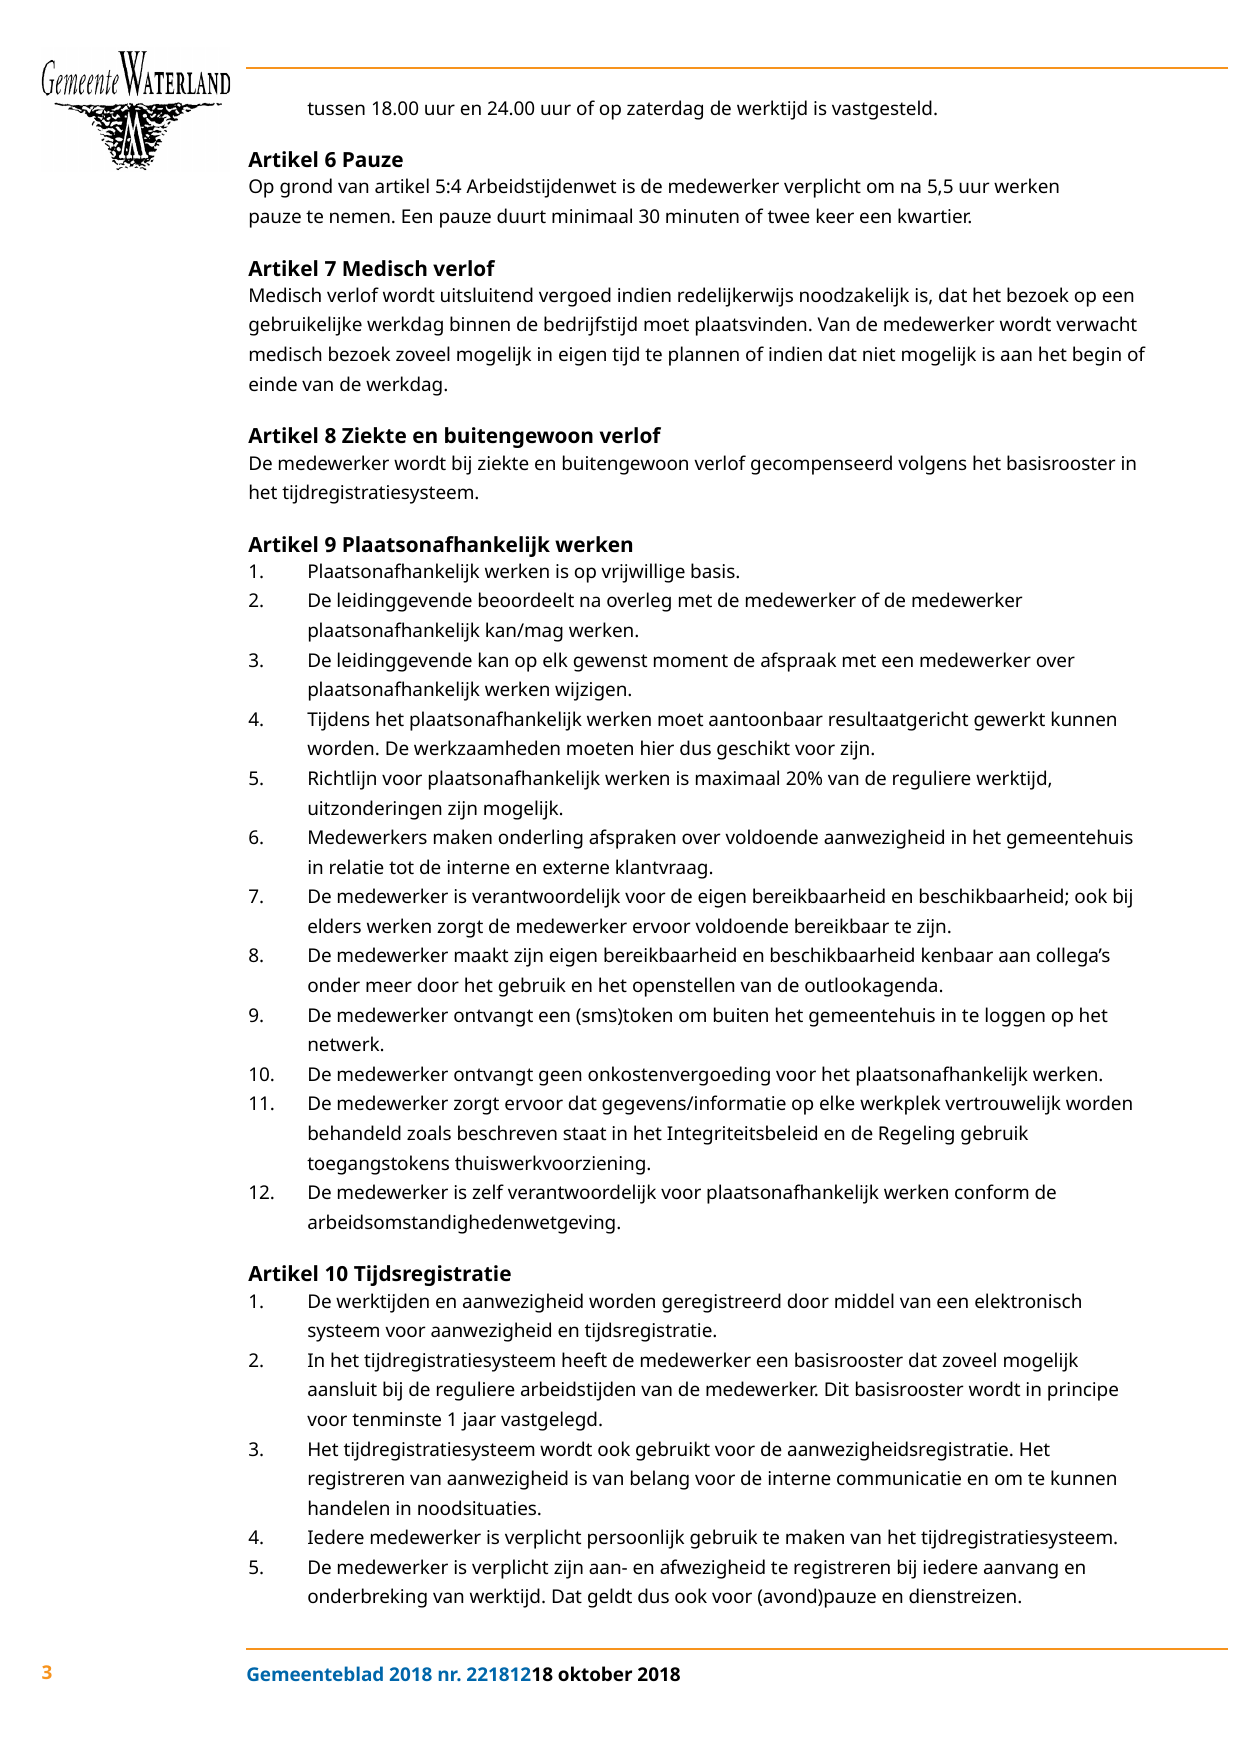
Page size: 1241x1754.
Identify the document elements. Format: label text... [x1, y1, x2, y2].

text Medisch verlof wordt uitsluitend vergoed indien redelijkerwijs noodzakelijk is, dat het bezoek op een gebruikelijke werkdag binnen de bedrijfstijd moet plaatsvinden. Van de medewerker wordt verwacht medisch bezoek zoveel mogelijk in eigen tijd te plannen of indien dat niet mogelijk is aan het begin of einde van de werkdag. [248, 282, 1152, 397]
list De medewerker maakt zijn eigen bereikbaarheid en beschikbaarheid kenbaar aan collega’s onder meer door het gebruik en het openstellen van de outlookagenda. [248, 943, 1152, 998]
list Plaatsonafhankelijk werken is op vrijwillige basis. [248, 558, 1152, 584]
list De medewerker ontvangt geen onkostenvergoeding voor het plaatsonafhankelijk werken. [248, 1061, 1152, 1087]
list De leidinggevende kan op elk gewenst moment de afspraak met een medewerker over plaatsonafhankelijk werken wijzigen. [248, 647, 1152, 702]
text Artikel 8 Ziekte en buitengewoon verlof [248, 421, 1152, 450]
list De medewerker ontvangt een (sms)token om buiten het gemeentehuis in te loggen op het netwerk. [248, 1002, 1152, 1057]
list De medewerker zorgt ervoor dat gegevens/informatie op elke werkplek vertrouwelijk worden behandeld zoals beschreven staat in het Integriteitsbeleid en de Regeling gebruik toegangstokens thuiswerkvoorziening. [248, 1091, 1152, 1176]
list Tijdens het plaatsonafhankelijk werken moet aantoonbaar resultaatgericht gewerkt kunnen worden. De werkzaamheden moeten hier dus geschikt voor zijn. [248, 706, 1152, 761]
list Richtlijn voor plaatsonafhankelijk werken is maximaal 20% van de reguliere werktijd, uitzonderingen zijn mogelijk. [248, 765, 1152, 821]
text Artikel 9 Plaatsonafhankelijk werken [248, 530, 1152, 558]
list De leidinggevende beoordeelt na overleg met de medewerker of de medewerker plaatsonafhankelijk kan/mag werken. [248, 588, 1152, 643]
list In het tijdregistratiesysteem heeft de medewerker een basisrooster dat zoveel mogelijk aansluit bij de reguliere arbeidstijden van de medewerker. Dit basisrooster wordt in principe voor tenminste 1 jaar vastgelegd. [248, 1347, 1152, 1432]
list De medewerker is zelf verantwoordelijk voor plaatsonafhankelijk werken conform de arbeidsomstandighedenwetgeving. [248, 1179, 1152, 1235]
text Artikel 7 Medisch verlof [248, 254, 1152, 282]
text pauze te nemen. Een pauze duurt minimaal 30 minuten of twee keer een kwartier. [248, 203, 1152, 229]
list Iedere medewerker is verplicht persoonlijk gebruik te maken van het tijdregistratiesysteem. [248, 1524, 1152, 1550]
text Artikel 6 Pauze [248, 145, 1152, 174]
list Medewerkers maken onderling afspraken over voldoende aanwezigheid in het gemeentehuis in relatie tot de interne en externe klantvraag. [248, 824, 1152, 880]
list De werktijden en aanwezigheid worden geregistreerd door middel van een elektronisch systeem voor aanwezigheid en tijdsregistratie. [248, 1288, 1152, 1343]
list Het tijdregistratiesysteem wordt ook gebruikt voor de aanwezigheidsregistratie. Het registreren van aanwezigheid is van belang voor de interne communicatie en om te kunnen handelen in noodsituaties. [248, 1436, 1152, 1521]
picture [41, 47, 231, 172]
list De medewerker is verplicht zijn aan- en afwezigheid te registreren bij iedere aanvang en onderbreking van werktijd. Dat geldt dus ook voor (avond)pauze en dienstreizen. [248, 1554, 1152, 1609]
list tussen 18.00 uur en 24.00 uur of op zaterdag de werktijd is vastgesteld. [248, 95, 1152, 121]
text Op grond van artikel 5:4 Arbeidstijdenwet is de medewerker verplicht om na 5,5 uur werken [248, 174, 1152, 199]
list De medewerker is verantwoordelijk voor de eigen bereikbaarheid en beschikbaarheid; ook bij elders werken zorgt de medewerker ervoor voldoende bereikbaar te zijn. [248, 883, 1152, 939]
text De medewerker wordt bij ziekte en buitengewoon verlof gecompenseerd volgens het basisrooster in het tijdregistratiesysteem. [248, 450, 1152, 505]
text Artikel 10 Tijdsregistratie [248, 1259, 1152, 1288]
